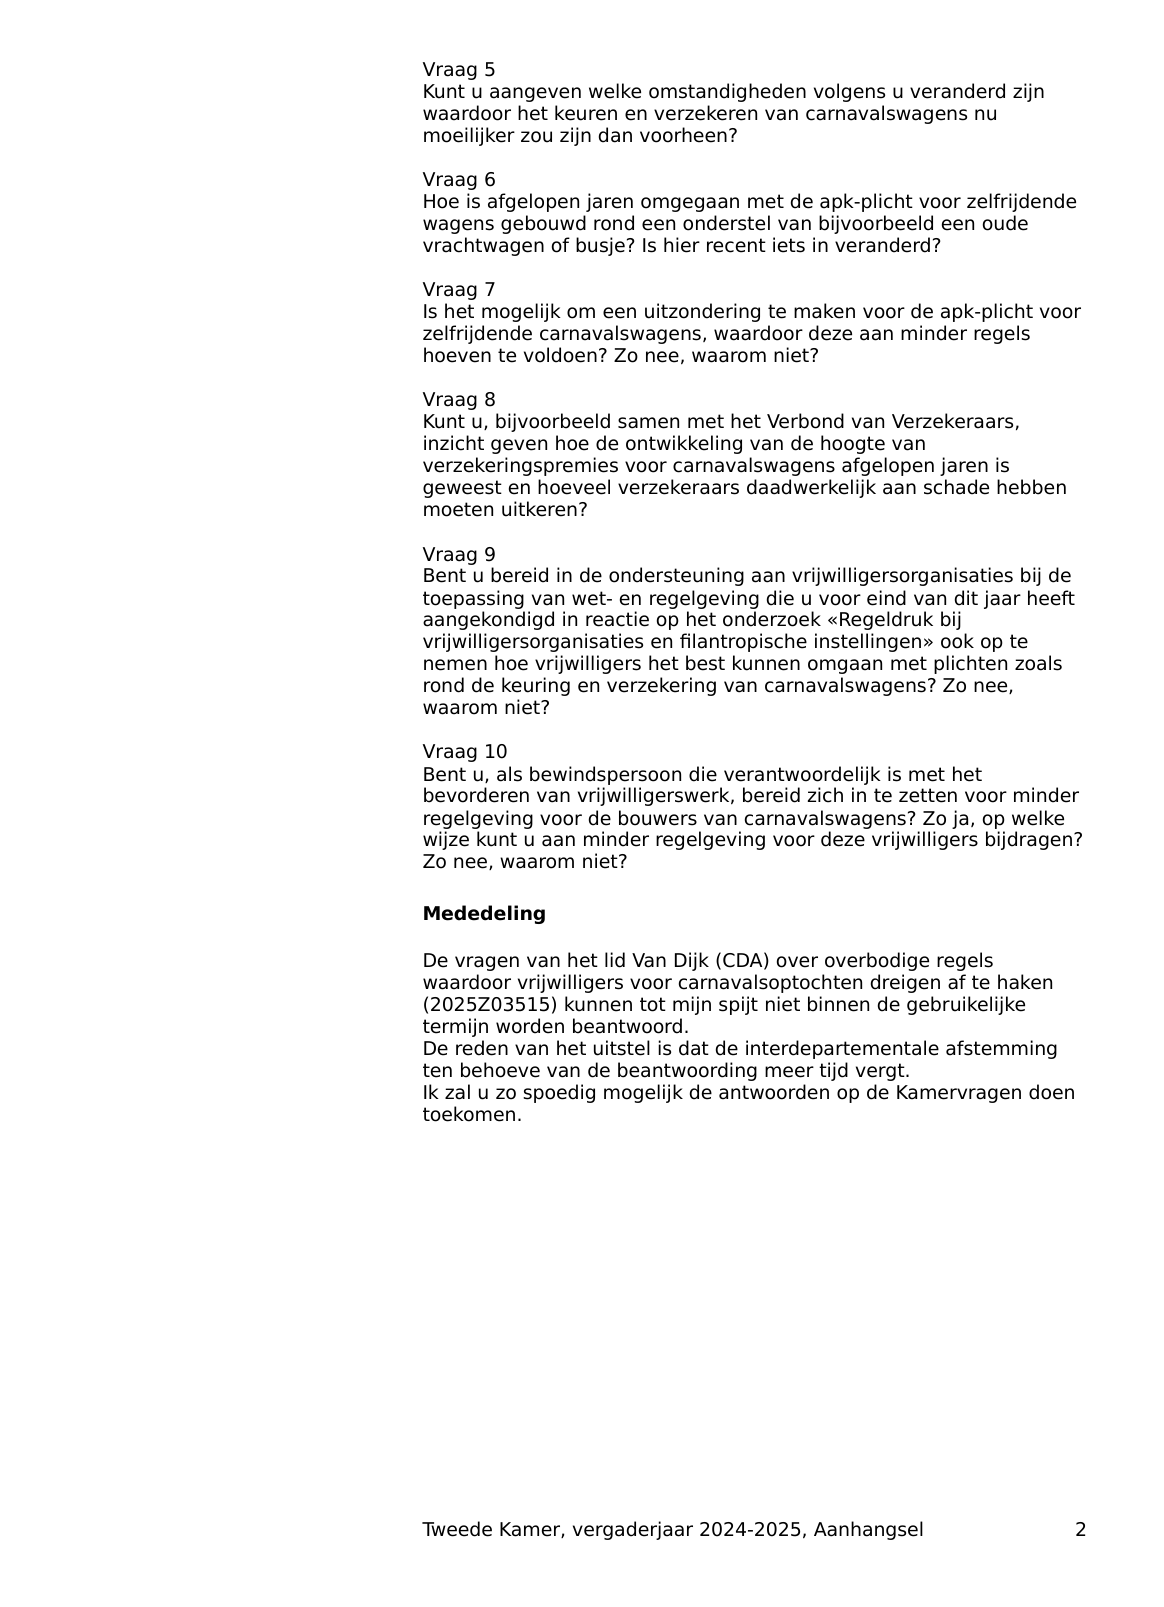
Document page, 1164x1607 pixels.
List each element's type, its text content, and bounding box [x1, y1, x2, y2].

text Vraag 8 [422, 389, 1087, 411]
text De reden van het uitstel is dat de interdepartementale afstemming ten behoeve van de beantwoording meer tijd vergt. [422, 1038, 1087, 1082]
text Vraag 10 [422, 741, 1087, 763]
subtitle Mededeling [422, 903, 1087, 925]
text Ik zal u zo spoedig mogelijk de antwoorden op de Kamervragen doen toekomen. [422, 1082, 1087, 1126]
text Vraag 6 [422, 169, 1087, 191]
text Vraag 7 [422, 279, 1087, 301]
text De vragen van het lid Van Dijk (CDA) over overbodige regels waardoor vrijwilligers voor carnavalsoptochten dreigen af te haken (2025Z03515) kunnen tot mijn spijt niet binnen de gebruikelijke termijn worden beantwoord. [422, 950, 1087, 1038]
text Bent u, als bewindspersoon die verantwoordelijk is met het bevorderen van vrijwilligerswerk, bereid zich in te zetten voor minder regelgeving voor de bouwers van carnavalswagens? Zo ja, op welke wijze kunt u aan minder regelgeving voor deze vrijwilligers bijdragen? Zo nee, waarom niet? [422, 763, 1087, 873]
text Vraag 5 [422, 59, 1087, 81]
text Hoe is afgelopen jaren omgegaan met de apk-plicht voor zelfrijdende wagens gebouwd rond een onderstel van bijvoorbeeld een oude vrachtwagen of busje? Is hier recent iets in veranderd? [422, 191, 1087, 257]
text Vraag 9 [422, 543, 1087, 565]
text Kunt u, bijvoorbeeld samen met het Verbond van Verzekeraars, inzicht geven hoe de ontwikkeling van de hoogte van verzekeringspremies voor carnavalswagens afgelopen jaren is geweest en hoeveel verzekeraars daadwerkelijk aan schade hebben moeten uitkeren? [422, 411, 1087, 521]
text Is het mogelijk om een uitzondering te maken voor de apk-plicht voor zelfrijdende carnavalswagens, waardoor deze aan minder regels hoeven te voldoen? Zo nee, waarom niet? [422, 301, 1087, 367]
text Kunt u aangeven welke omstandigheden volgens u veranderd zijn waardoor het keuren en verzekeren van carnavalswagens nu moeilijker zou zijn dan voorheen? [422, 81, 1087, 147]
text Bent u bereid in de ondersteuning aan vrijwilligersorganisaties bij de toepassing van wet- en regelgeving die u voor eind van dit jaar heeft aangekondigd in reactie op het onderzoek «Regeldruk bij vrijwilligersorganisaties en filantropische instellingen» ook op te nemen hoe vrijwilligers het best kunnen omgaan met plichten zoals rond de keuring en verzekering van carnavalswagens? Zo nee, waarom niet? [422, 565, 1087, 719]
